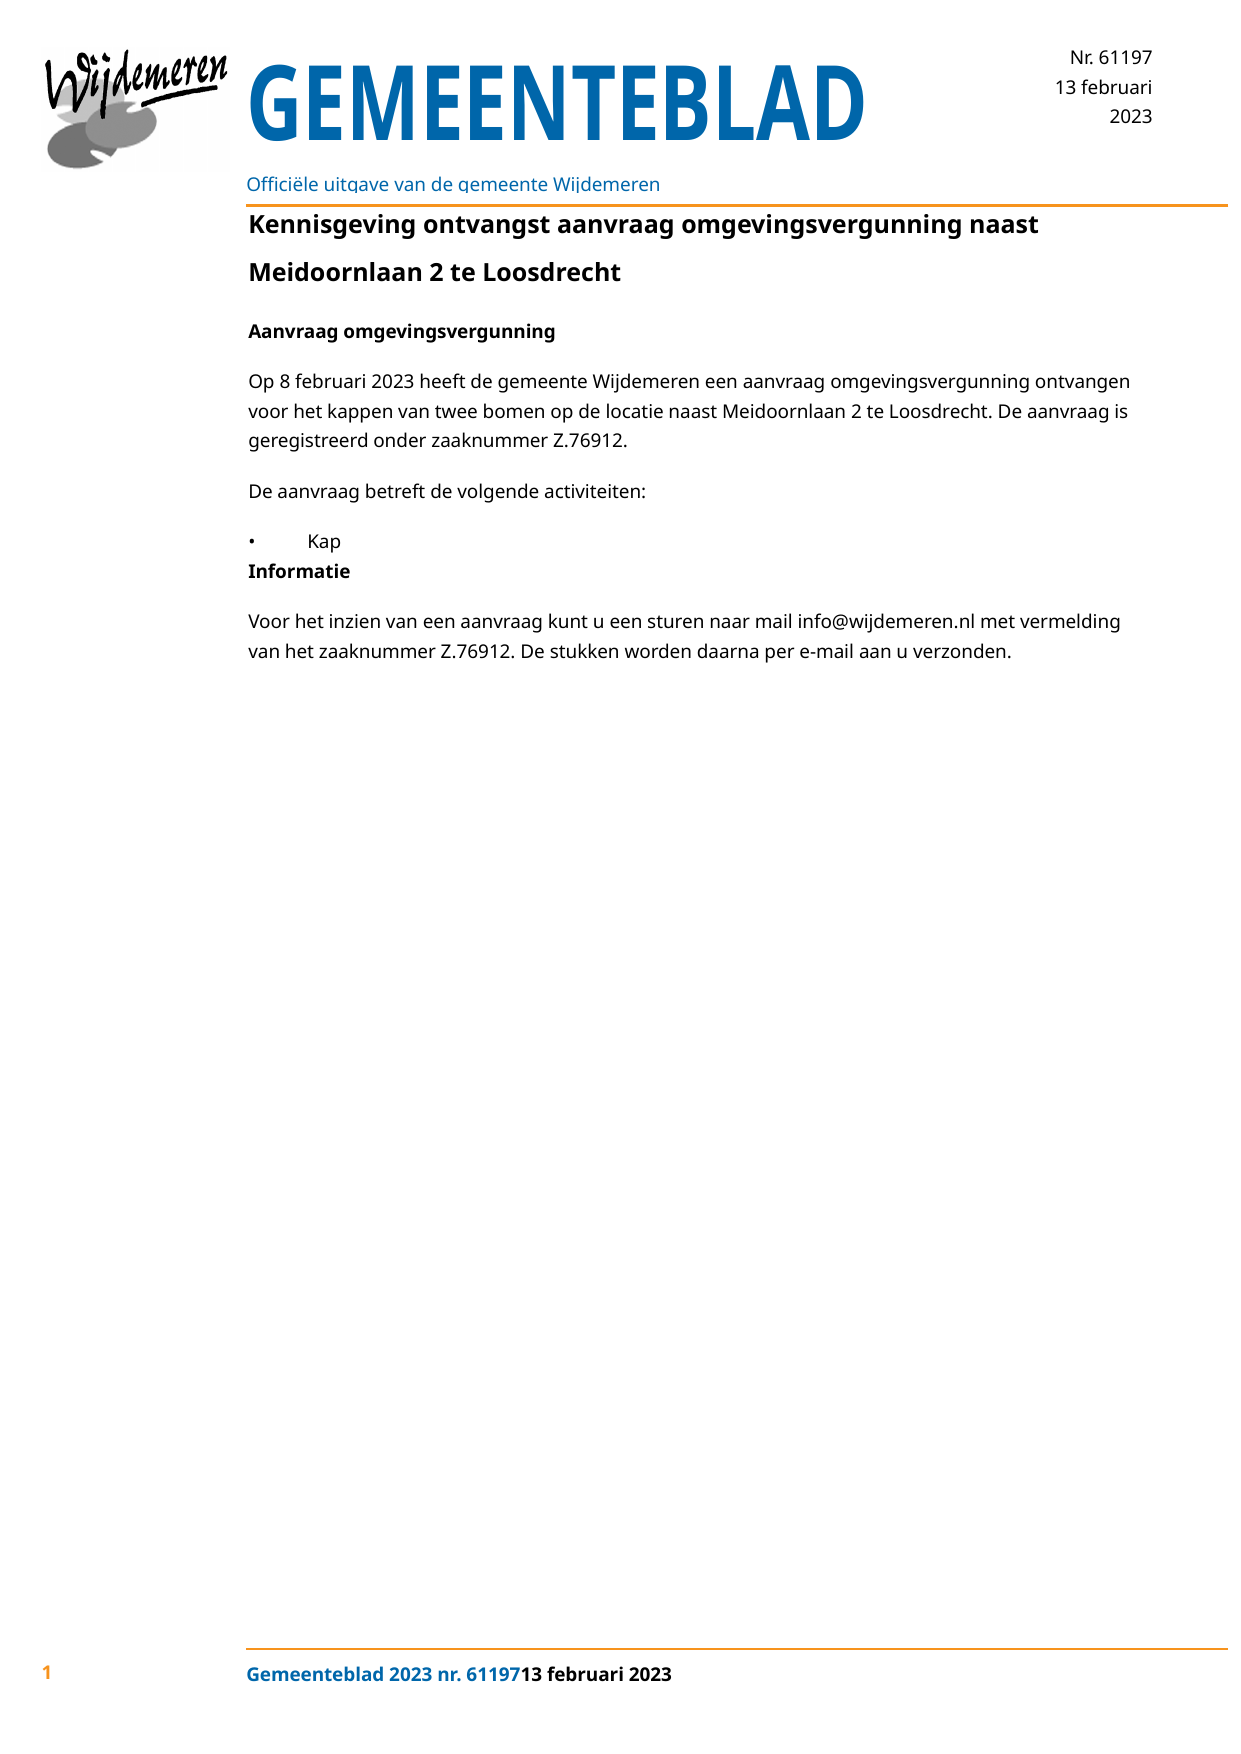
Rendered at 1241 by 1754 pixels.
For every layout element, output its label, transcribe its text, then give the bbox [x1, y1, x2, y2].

text Voor het inzien van een aanvraag kunt u een sturen naar mail info@wijdemeren.nl met vermelding van het zaaknummer Z.76912. De stukken worden daarna per e-mail aan u verzonden. [248, 608, 1152, 664]
list Kap [248, 528, 1152, 554]
text Aanvraag omgevingsvergunning [248, 318, 1152, 344]
text Kennisgeving ontvangst aanvraag omgevingsvergunning naast Meidoornlaan 2 te Loosdrecht [248, 207, 1152, 288]
text Op 8 februari 2023 heeft de gemeente Wijdemeren een aanvraag omgevingsvergunning ontvangen voor het kappen van twee bomen op de locatie naast Meidoornlaan 2 te Loosdrecht. De aanvraag is geregistreerd onder zaaknummer Z.76912. [248, 368, 1152, 453]
text Informatie [248, 558, 1152, 584]
picture [41, 47, 231, 172]
text De aanvraag betreft de volgende activiteiten: [248, 478, 1152, 504]
